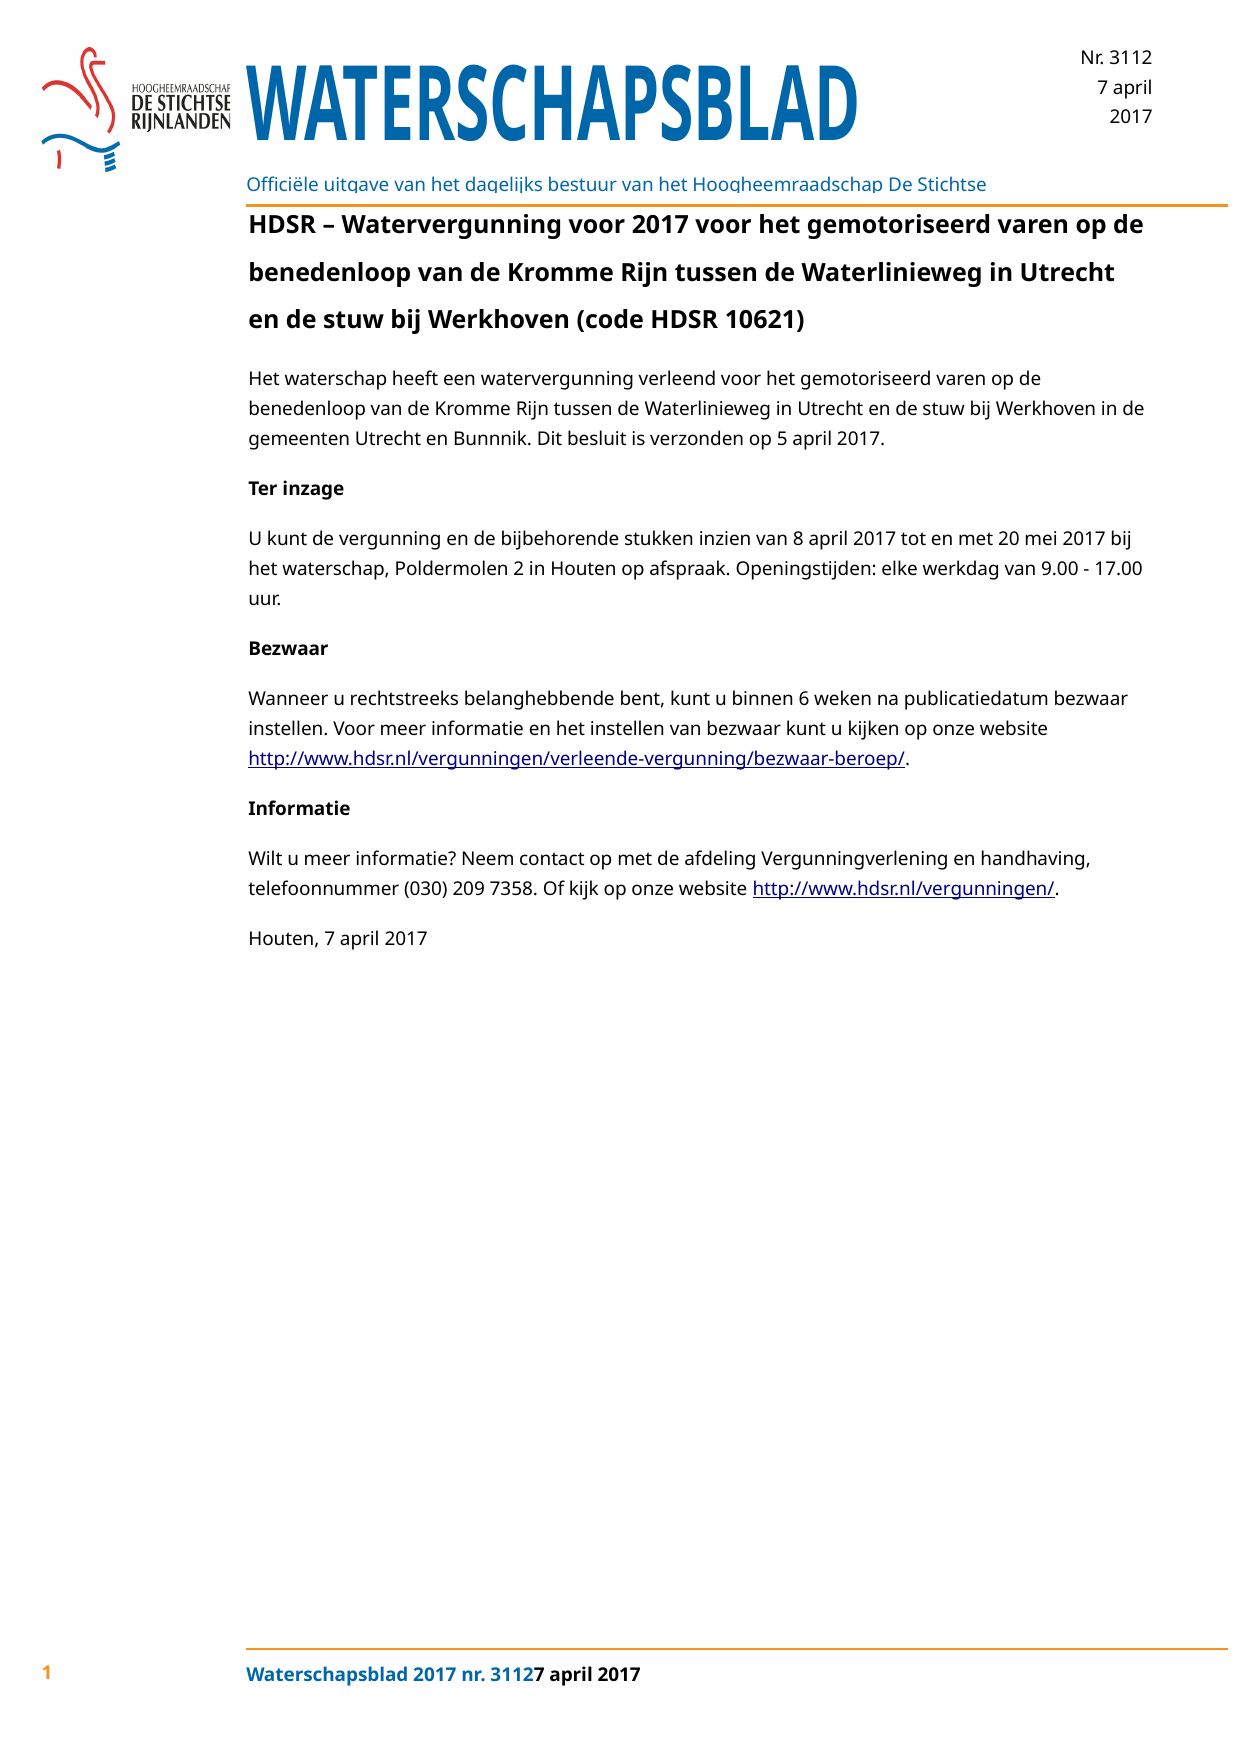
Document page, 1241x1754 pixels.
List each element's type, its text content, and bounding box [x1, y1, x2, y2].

text U kunt de vergunning en de bijbehorende stukken inzien van 8 april 2017 tot en met 20 mei 2017 bij het waterschap, Poldermolen 2 in Houten op afspraak. Openingstijden: elke werkdag van 9.00 - 17.00 uur. [248, 526, 1152, 610]
picture [41, 47, 231, 172]
text Bezwaar [248, 635, 1152, 661]
text Het waterschap heeft een watervergunning verleend voor het gemotoriseerd varen op de benedenloop van de Kromme Rijn tussen de Waterlinieweg in Utrecht en de stuw bij Werkhoven in de gemeenten Utrecht en Bunnnik. Dit besluit is verzonden op 5 april 2017. [248, 366, 1152, 450]
text Informatie [248, 795, 1152, 821]
text Houten, 7 april 2017 [248, 926, 1152, 951]
text Wilt u meer informatie? Neem contact op met de afdeling Vergunningverlening en handhaving, telefoonnummer (030) 209 7358. Of kijk op onze website http://www.hdsr.nl/vergunningen/. [248, 846, 1152, 901]
text Wanneer u rechtstreeks belanghebbende bent, kunt u binnen 6 weken na publicatiedatum bezwaar instellen. Voor meer informatie en het instellen van bezwaar kunt u kijken op onze website http://www.hdsr.nl/vergunningen/verleende-vergunning/bezwaar-beroep/. [248, 686, 1152, 770]
text HDSR – Watervergunning voor 2017 voor het gemotoriseerd varen op de benedenloop van de Kromme Rijn tussen de Waterlinieweg in Utrecht en de stuw bij Werkhoven (code HDSR 10621) [248, 207, 1152, 336]
text Ter inzage [248, 475, 1152, 501]
